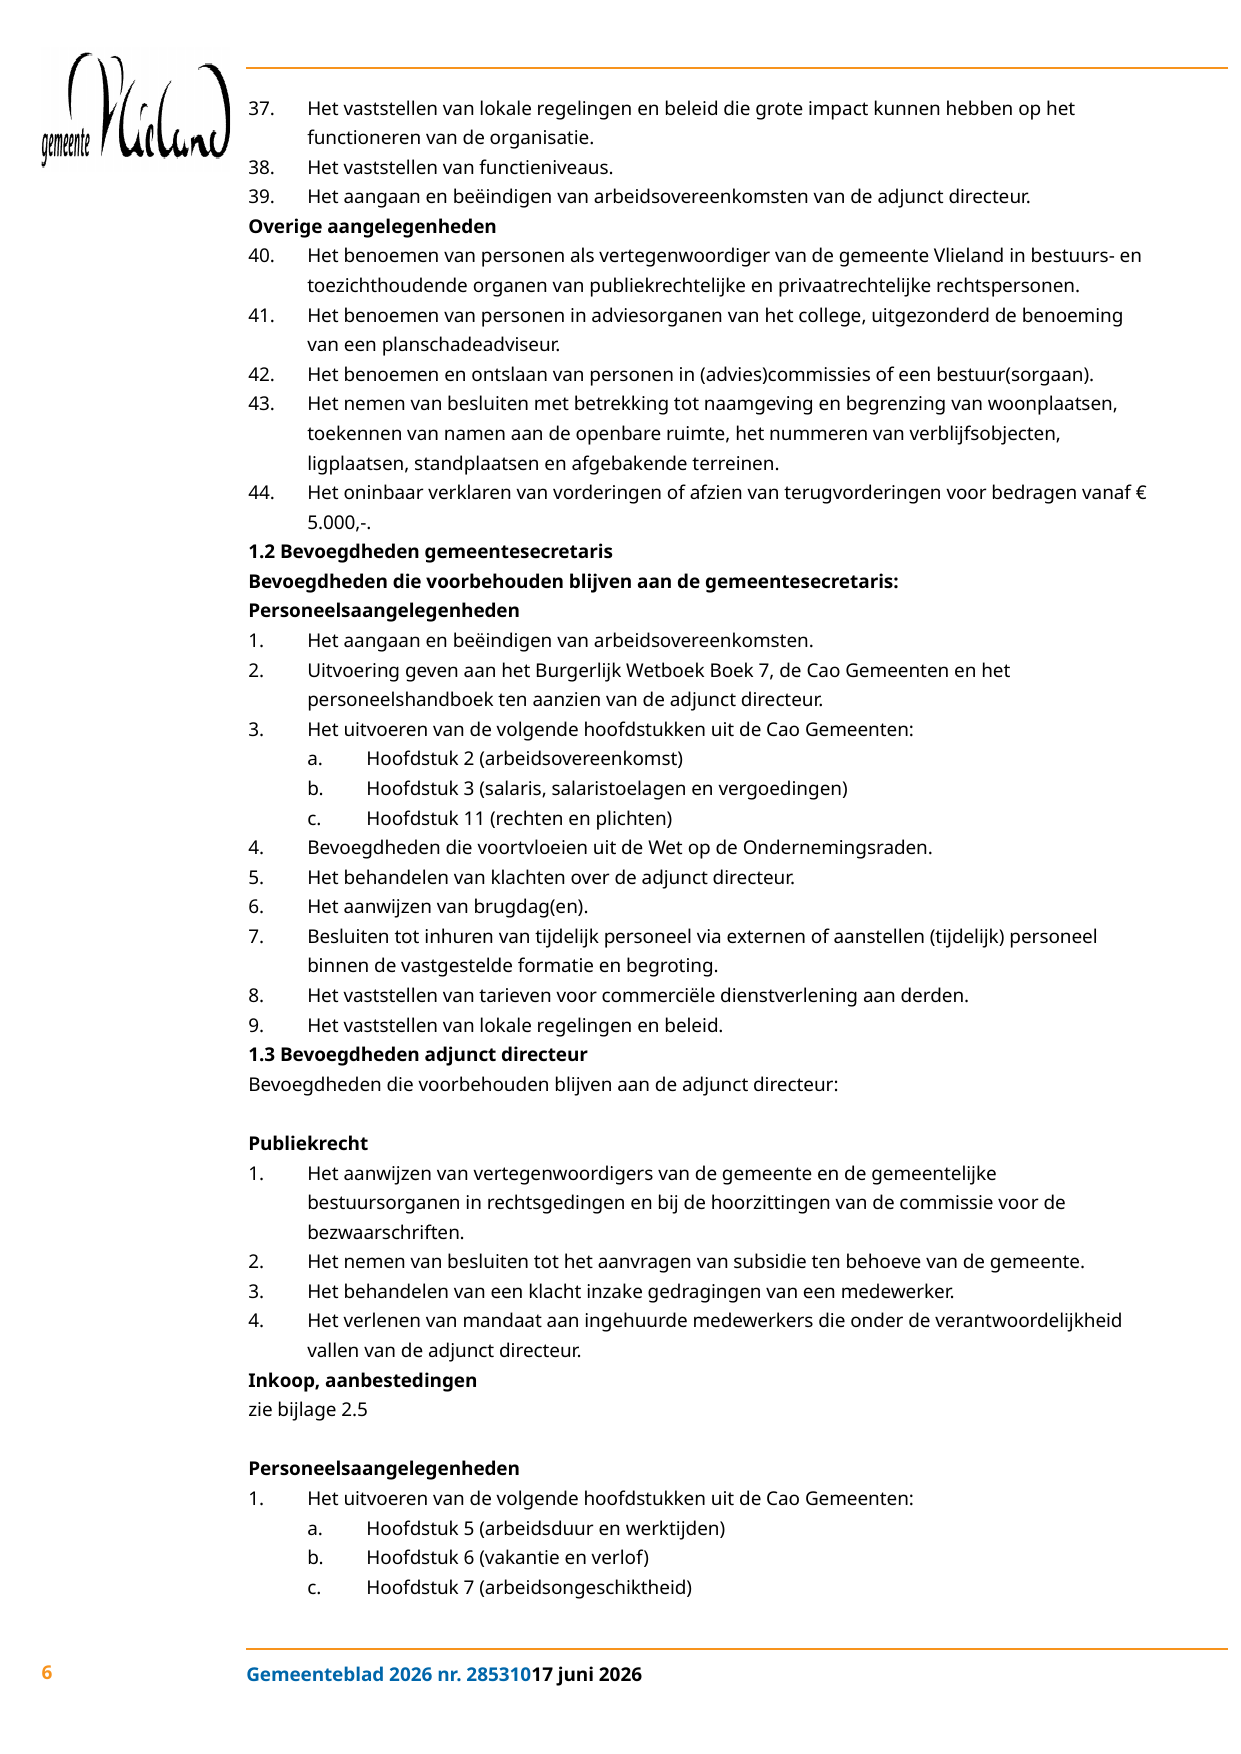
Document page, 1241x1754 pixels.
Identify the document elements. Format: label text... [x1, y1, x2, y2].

text Personeelsaangelegenheden [248, 1456, 1152, 1481]
list Het aanwijzen van vertegenwoordigers van de gemeente en de gemeentelijke bestuursorganen in rechtsgedingen en bij de hoorzittingen van de commissie voor de bezwaarschriften. [248, 1160, 1152, 1245]
list Hoofdstuk 3 (salaris, salaristoelagen en vergoedingen) [307, 775, 1152, 801]
list Het benoemen en ontslaan van personen in (advies)commissies of een bestuur(sorgaan). [248, 361, 1152, 387]
list Hoofdstuk 6 (vakantie en verlof) [307, 1544, 1152, 1570]
text 1.2 Bevoegdheden gemeentesecretaris [248, 538, 1152, 564]
list Het vaststellen van lokale regelingen en beleid die grote impact kunnen hebben op het functioneren van de organisatie. [248, 95, 1152, 150]
list Het nemen van besluiten met betrekking tot naamgeving en begrenzing van woonplaatsen, toekennen van namen aan de openbare ruimte, het nummeren van verblijfsobjecten, ligplaatsen, standplaatsen en afgebakende terreinen. [248, 391, 1152, 476]
list Het uitvoeren van de volgende hoofdstukken uit de Cao Gemeenten: [248, 716, 1152, 742]
list Hoofdstuk 2 (arbeidsovereenkomst) [307, 746, 1152, 771]
list Het vaststellen van tarieven voor commerciële dienstverlening aan derden. [248, 982, 1152, 1008]
list Hoofdstuk 11 (rechten en plichten) [307, 805, 1152, 831]
picture [41, 47, 231, 172]
list Het vaststellen van functieniveaus. [248, 154, 1152, 180]
text Inkoop, aanbestedingen [248, 1367, 1152, 1393]
list Het vaststellen van lokale regelingen en beleid. [248, 1012, 1152, 1038]
list Het behandelen van klachten over de adjunct directeur. [248, 864, 1152, 890]
list Het oninbaar verklaren van vorderingen of afzien van terugvorderingen voor bedragen vanaf € 5.000,-. [248, 479, 1152, 535]
text Bevoegdheden die voorbehouden blijven aan de adjunct directeur: [248, 1071, 1152, 1097]
list Het nemen van besluiten tot het aanvragen van subsidie ten behoeve van de gemeente. [248, 1248, 1152, 1274]
list Het benoemen van personen in adviesorganen van het college, uitgezonderd de benoeming van een planschadeadviseur. [248, 302, 1152, 357]
text zie bijlage 2.5 [248, 1396, 1152, 1422]
list Het aangaan en beëindigen van arbeidsovereenkomsten van de adjunct directeur. [248, 183, 1152, 209]
text Bevoegdheden die voorbehouden blijven aan de gemeentesecretaris: Personeelsaangelegenheden [248, 568, 1152, 623]
list Het benoemen van personen als vertegenwoordiger van de gemeente Vlieland in bestuurs- en toezichthoudende organen van publiekrechtelijke en privaatrechtelijke rechtspersonen. [248, 243, 1152, 298]
list Het aanwijzen van brugdag(en). [248, 893, 1152, 919]
list Uitvoering geven aan het Burgerlijk Wetboek Boek 7, de Cao Gemeenten en het personeelshandboek ten aanzien van de adjunct directeur. [248, 657, 1152, 712]
list Bevoegdheden die voortvloeien uit de Wet op de Ondernemingsraden. [248, 834, 1152, 860]
text Publiekrecht [248, 1130, 1152, 1156]
list Het behandelen van een klacht inzake gedragingen van een medewerker. [248, 1278, 1152, 1304]
list Hoofdstuk 7 (arbeidsongeschiktheid) [307, 1574, 1152, 1600]
list Het aangaan en beëindigen van arbeidsovereenkomsten. [248, 627, 1152, 653]
list Het verlenen van mandaat aan ingehuurde medewerkers die onder de verantwoordelijkheid vallen van de adjunct directeur. [248, 1308, 1152, 1363]
list Besluiten tot inhuren van tijdelijk personeel via externen of aanstellen (tijdelijk) personeel binnen de vastgestelde formatie en begroting. [248, 923, 1152, 978]
list Hoofdstuk 5 (arbeidsduur en werktijden) [307, 1515, 1152, 1541]
list Het uitvoeren van de volgende hoofdstukken uit de Cao Gemeenten: [248, 1485, 1152, 1511]
text Overige aangelegenheden [248, 213, 1152, 239]
text 1.3 Bevoegdheden adjunct directeur [248, 1041, 1152, 1067]
